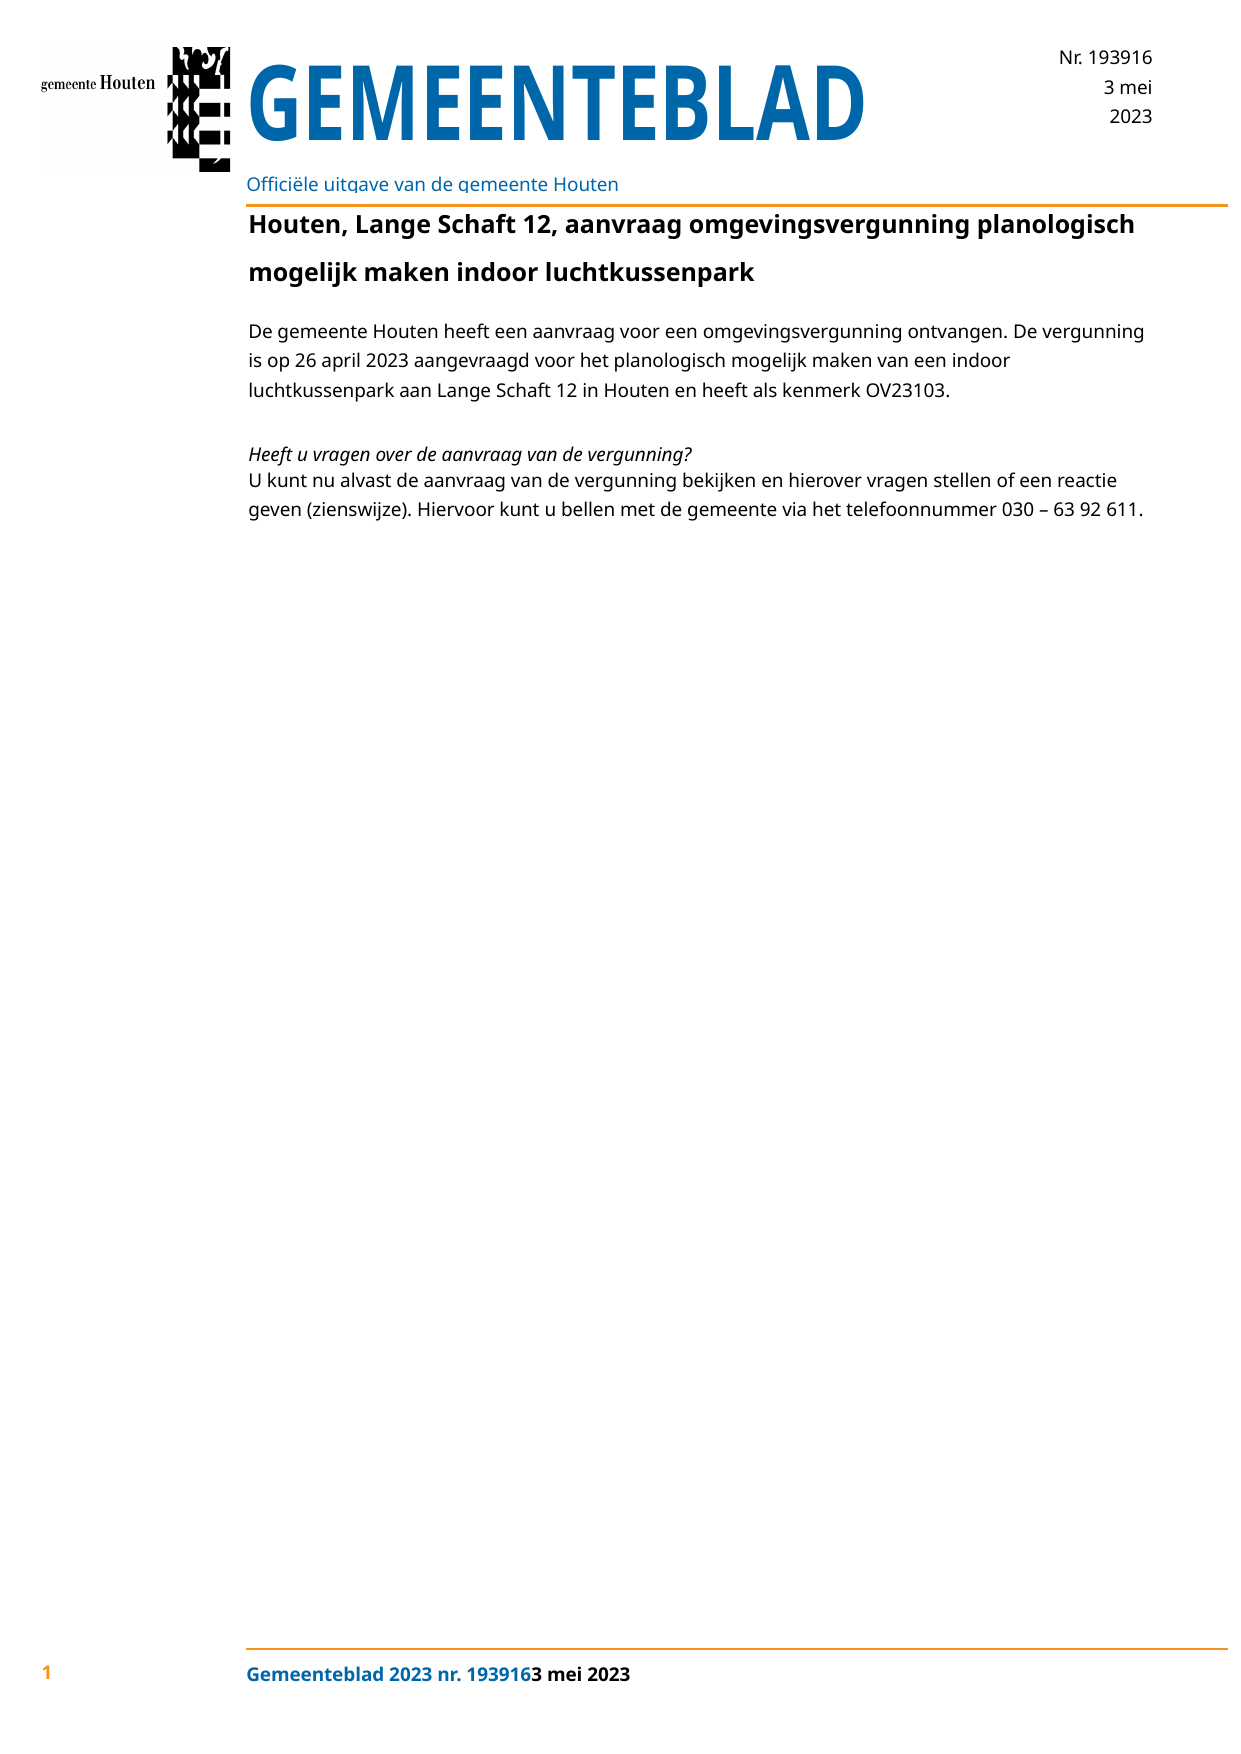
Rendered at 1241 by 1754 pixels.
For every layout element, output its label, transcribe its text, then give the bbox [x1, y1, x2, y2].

text U kunt nu alvast de aanvraag van de vergunning bekijken en hierover vragen stellen of een reactie geven (zienswijze). Hiervoor kunt u bellen met de gemeente via het telefoonnummer 030 – 63 92 611. [248, 467, 1152, 522]
picture [41, 47, 231, 172]
text Houten, Lange Schaft 12, aanvraag omgevingsvergunning planologisch mogelijk maken indoor luchtkussenpark [248, 207, 1152, 288]
text De gemeente Houten heeft een aanvraag voor een omgevingsvergunning ontvangen. De vergunning is op 26 april 2023 aangevraagd voor het planologisch mogelijk maken van een indoor luchtkussenpark aan Lange Schaft 12 in Houten en heeft als kenmerk OV23103. [248, 318, 1152, 403]
text Heeft u vragen over de aanvraag van de vergunning? [248, 441, 1152, 467]
